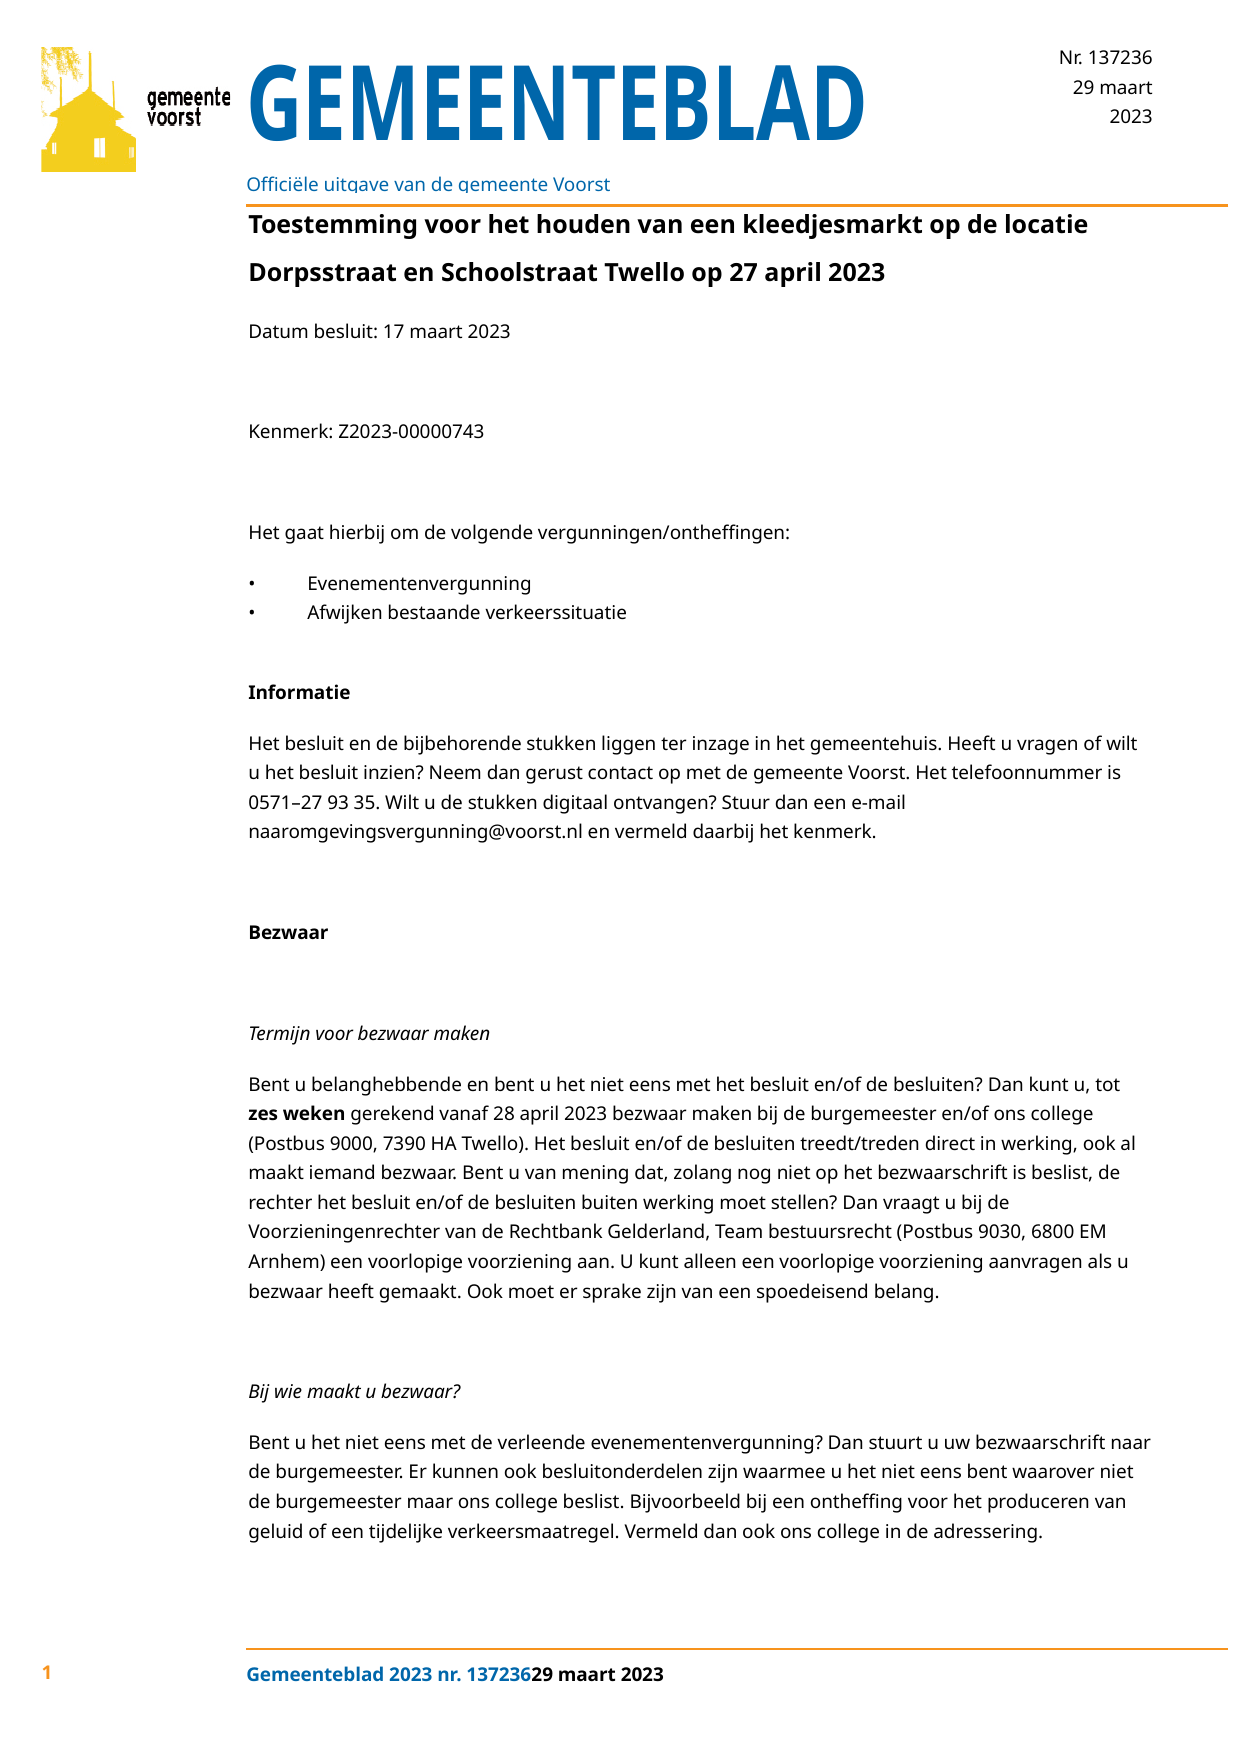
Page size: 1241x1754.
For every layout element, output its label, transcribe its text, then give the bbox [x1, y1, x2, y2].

text Datum besluit: 17 maart 2023 [248, 318, 1152, 344]
text Bent u belanghebbende en bent u het niet eens met het besluit en/of de besluiten? Dan kunt u, tot zes weken gerekend vanaf 28 april 2023 bezwaar maken bij de burgemeester en/of ons college (Postbus 9000, 7390 HA Twello). Het besluit en/of de besluiten treedt/treden direct in werking, ook al maakt iemand bezwaar. Bent u van mening dat, zolang nog niet op het bezwaarschrift is beslist, de rechter het besluit en/of de besluiten buiten werking moet stellen? Dan vraagt u bij de Voorzieningenrechter van de Rechtbank Gelderland, Team bestuursrecht (Postbus 9030, 6800 EM Arnhem) een voorlopige voorziening aan. U kunt alleen een voorlopige voorziening aanvragen als u bezwaar heeft gemaakt. Ook moet er sprake zijn van een spoedeisend belang. [248, 1071, 1152, 1304]
text Bij wie maakt u bezwaar? [248, 1379, 1152, 1404]
list Evenementenvergunning [248, 570, 1152, 596]
text Bent u het niet eens met de verleende evenementenvergunning? Dan stuurt u uw bezwaarschrift naar de burgemeester. Er kunnen ook besluitonderdelen zijn waarmee u het niet eens bent waarover niet de burgemeester maar ons college beslist. Bijvoorbeeld bij een ontheffing voor het produceren van geluid of een tijdelijke verkeersmaatregel. Vermeld dan ook ons college in de adressering. [248, 1429, 1152, 1544]
list Afwijken bestaande verkeerssituatie [248, 599, 1152, 625]
text Toestemming voor het houden van een kleedjesmarkt op de locatie Dorpsstraat en Schoolstraat Twello op 27 april 2023 [248, 207, 1152, 288]
text Het besluit en de bijbehorende stukken liggen ter inzage in het gemeentehuis. Heeft u vragen of wilt u het besluit inzien? Neem dan gerust contact op met de gemeente Voorst. Het telefoonnummer is 0571–27 93 35. Wilt u de stukken digitaal ontvangen? Stuur dan een e-mail naaromgevingsvergunning@voorst.nl en vermeld daarbij het kenmerk. [248, 730, 1152, 844]
text Informatie [248, 679, 1152, 705]
picture [41, 47, 231, 172]
text Het gaat hierbij om de volgende vergunningen/ontheffingen: [248, 519, 1152, 545]
text Kenmerk: Z2023-00000743 [248, 419, 1152, 444]
text Bezwaar [248, 919, 1152, 945]
text Termijn voor bezwaar maken [248, 1020, 1152, 1046]
